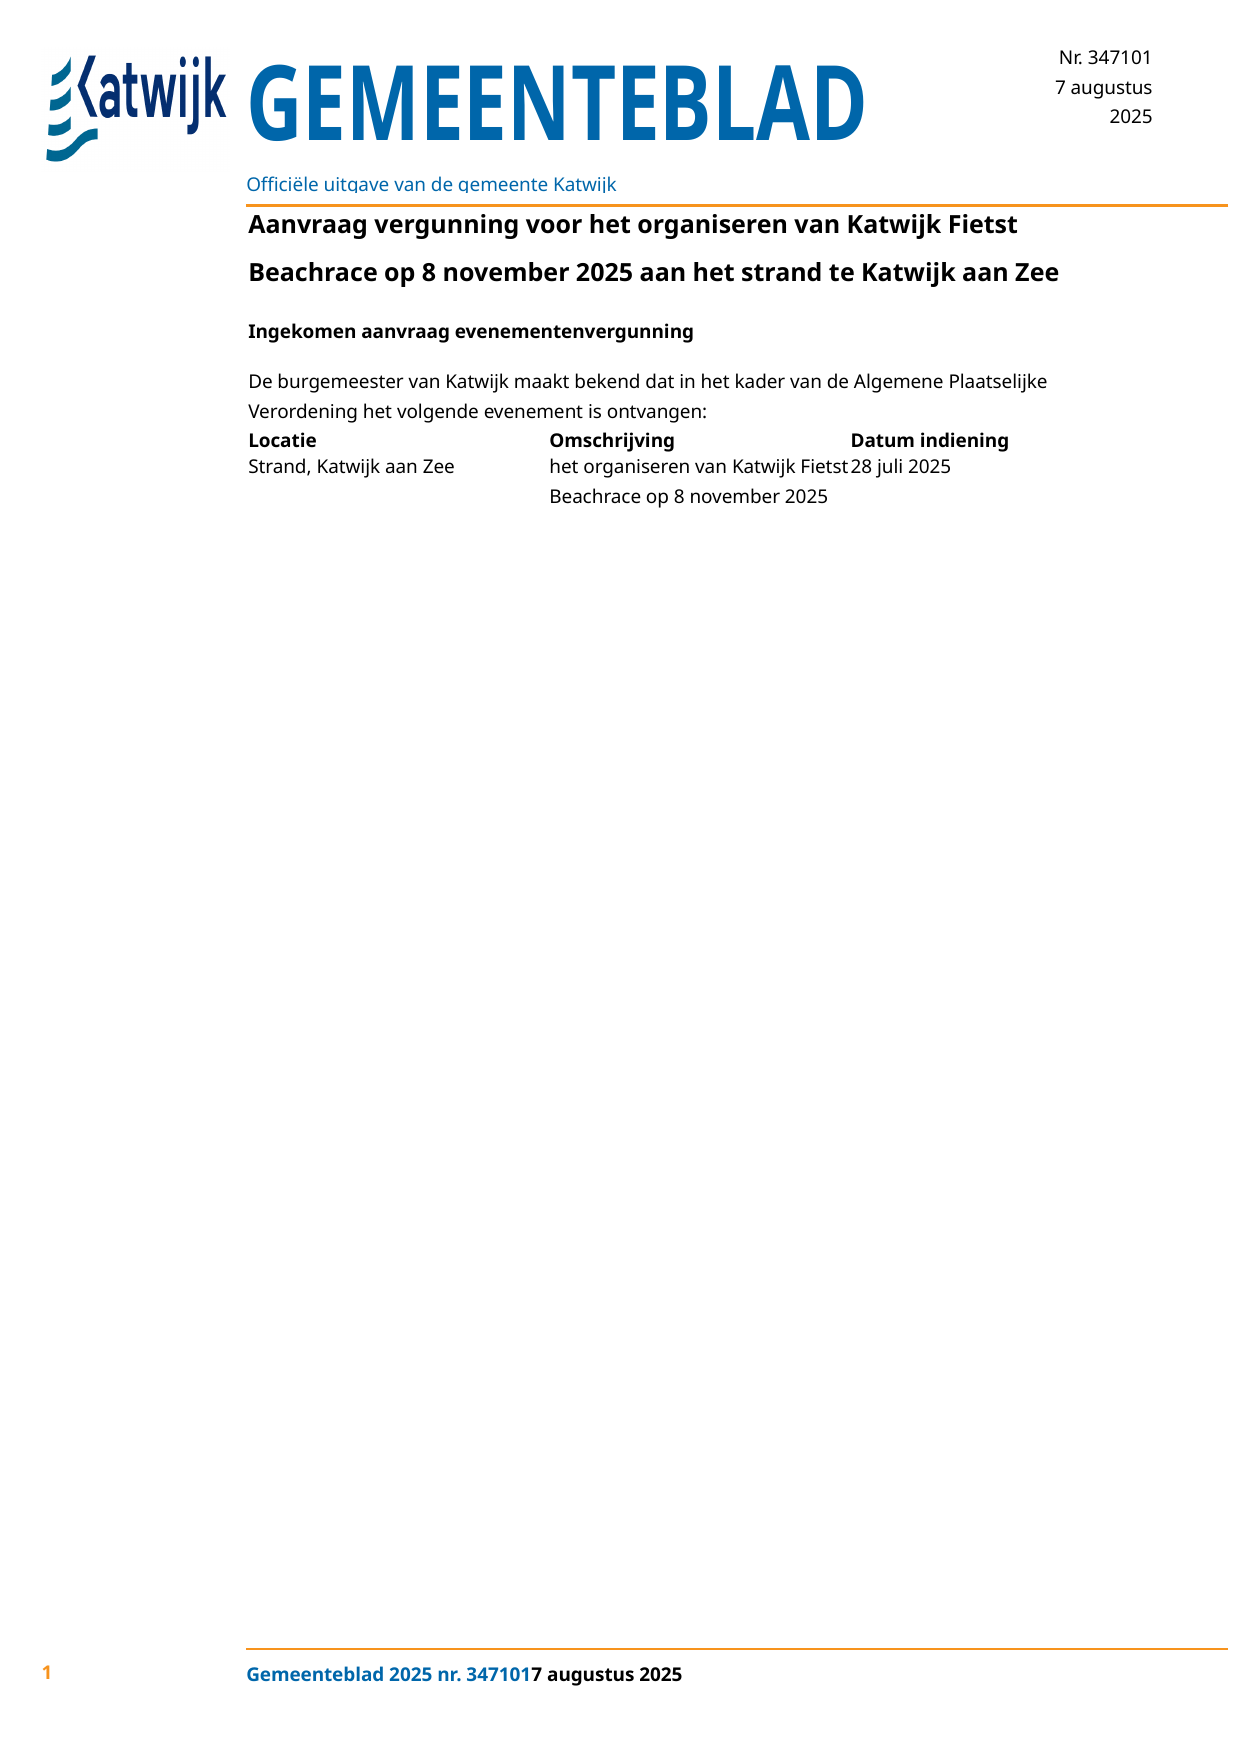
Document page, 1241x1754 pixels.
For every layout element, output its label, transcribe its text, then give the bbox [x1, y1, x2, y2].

table_header Omschrijving [549, 428, 850, 453]
text Ingekomen aanvraag evenementenvergunning [248, 318, 1152, 344]
table_cell het organiseren van Katwijk Fietst Beachrace op 8 november 2025 [549, 453, 850, 509]
table_cell Strand, Katwijk aan Zee [248, 453, 549, 509]
text Aanvraag vergunning voor het organiseren van Katwijk Fietst Beachrace op 8 november 2025 aan het strand te Katwijk aan Zee [248, 207, 1152, 288]
picture [41, 47, 231, 172]
table_header Datum indiening [850, 428, 1152, 453]
table_cell 28 juli 2025 [850, 453, 1152, 509]
text De burgemeester van Katwijk maakt bekend dat in het kader van de Algemene Plaatselijke Verordening het volgende evenement is ontvangen: [248, 368, 1152, 424]
table_header Locatie [248, 428, 549, 453]
